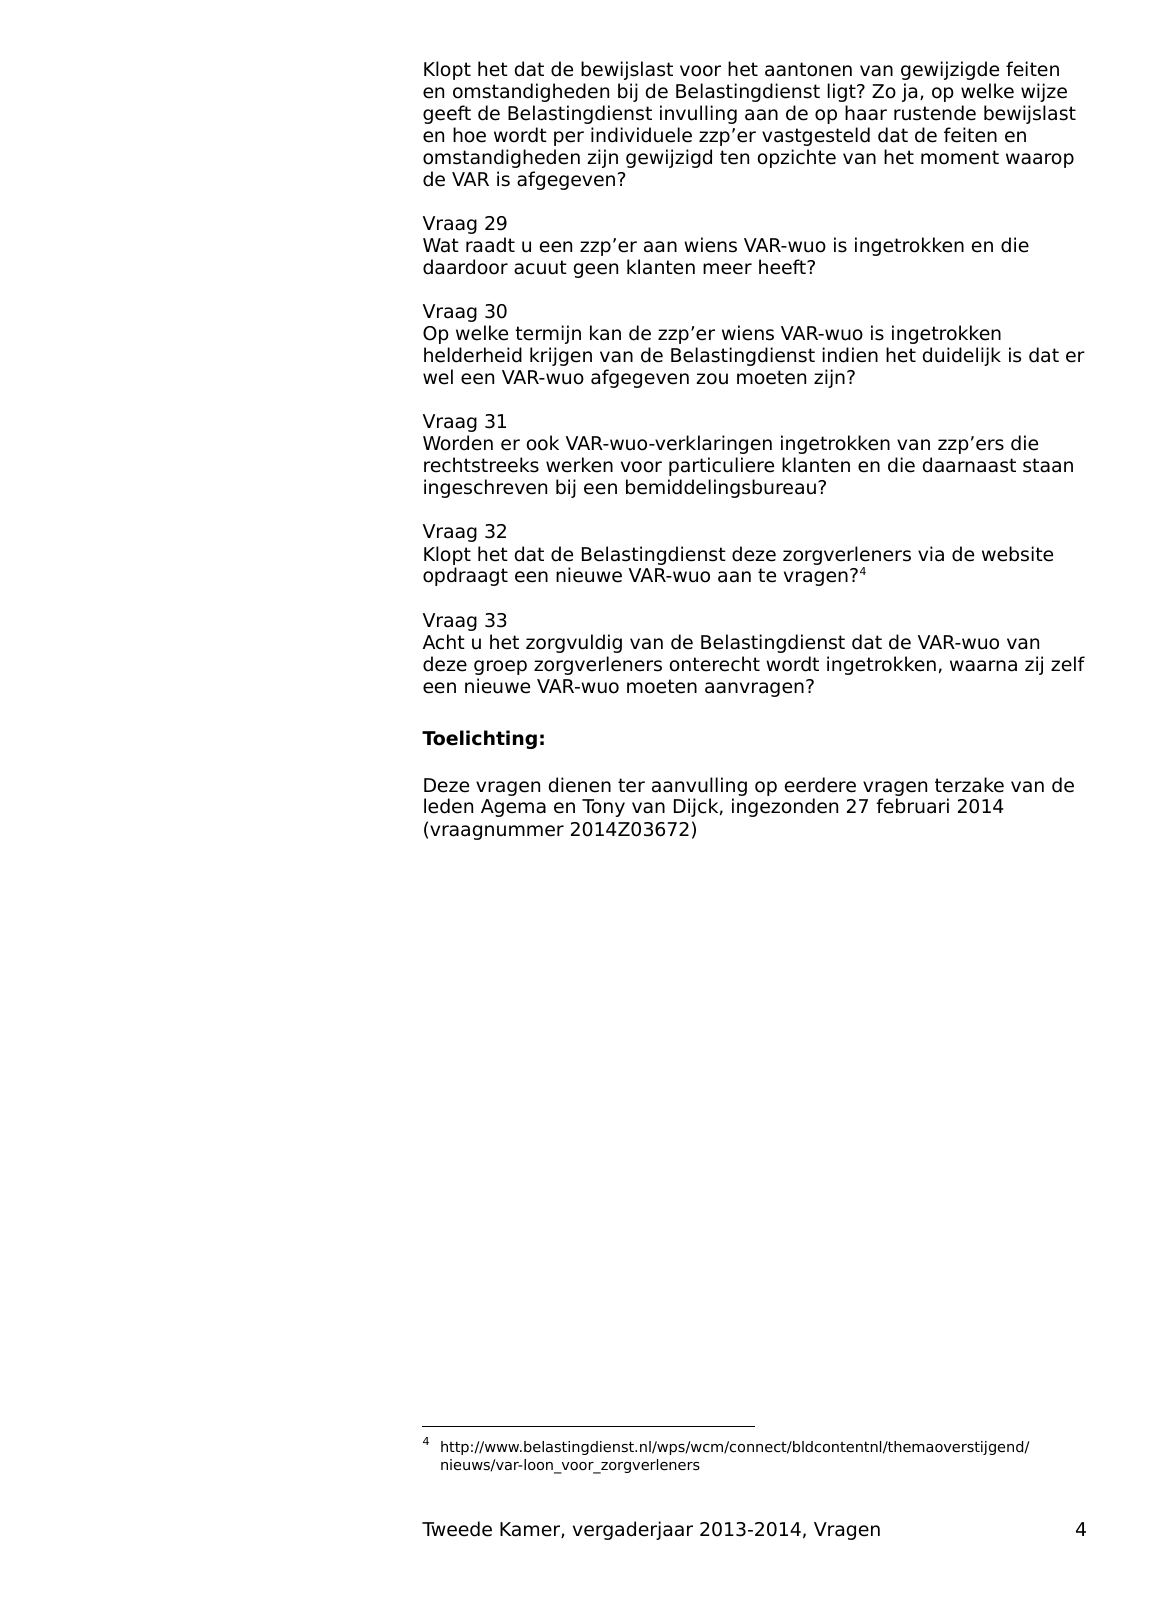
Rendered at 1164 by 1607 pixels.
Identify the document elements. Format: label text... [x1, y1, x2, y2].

text Klopt het dat de Belastingdienst deze zorgverleners via de website opdraagt een nieuwe VAR-wuo aan te vragen? [422, 543, 1087, 587]
subtitle Toelichting: [422, 727, 1087, 749]
text Klopt het dat de bewijslast voor het aantonen van gewijzigde feiten en omstandigheden bij de Belastingdienst ligt? Zo ja, op welke wijze geeft de Belastingdienst invulling aan de op haar rustende bewijslast en hoe wordt per individuele zzp’er vastgesteld dat de feiten en omstandigheden zijn gewijzigd ten opzichte van het moment waarop de VAR is afgegeven? [422, 59, 1087, 191]
text Vraag 29 [422, 213, 1087, 235]
text Acht u het zorgvuldig van de Belastingdienst dat de VAR-wuo van deze groep zorgverleners onterecht wordt ingetrokken, waarna zij zelf een nieuwe VAR-wuo moeten aanvragen? [422, 632, 1087, 697]
text Wat raadt u een zzp’er aan wiens VAR-wuo is ingetrokken en die daardoor acuut geen klanten meer heeft? [422, 235, 1087, 279]
text Vraag 31 [422, 411, 1087, 433]
text Worden er ook VAR-wuo-verklaringen ingetrokken van zzp’ers die rechtstreeks werken voor particuliere klanten en die daarnaast staan ingeschreven bij een bemiddelingsbureau? [422, 433, 1087, 499]
text Vraag 32 [422, 521, 1087, 543]
text Op welke termijn kan de zzp’er wiens VAR-wuo is ingetrokken helderheid krijgen van de Belastingdienst indien het duidelijk is dat er wel een VAR-wuo afgegeven zou moeten zijn? [422, 323, 1087, 389]
text http://www.belastingdienst.nl/wps/wcm/connect/bldcontentnl/themaoverstijgend/nieuws/var-loon_voor_zorgverleners [422, 1435, 1087, 1474]
text Deze vragen dienen ter aanvulling op eerdere vragen terzake van de leden Agema en Tony van Dijck, ingezonden 27 februari 2014 (vraagnummer 2014Z03672) [422, 774, 1087, 840]
text Vraag 33 [422, 609, 1087, 632]
text Vraag 30 [422, 301, 1087, 323]
